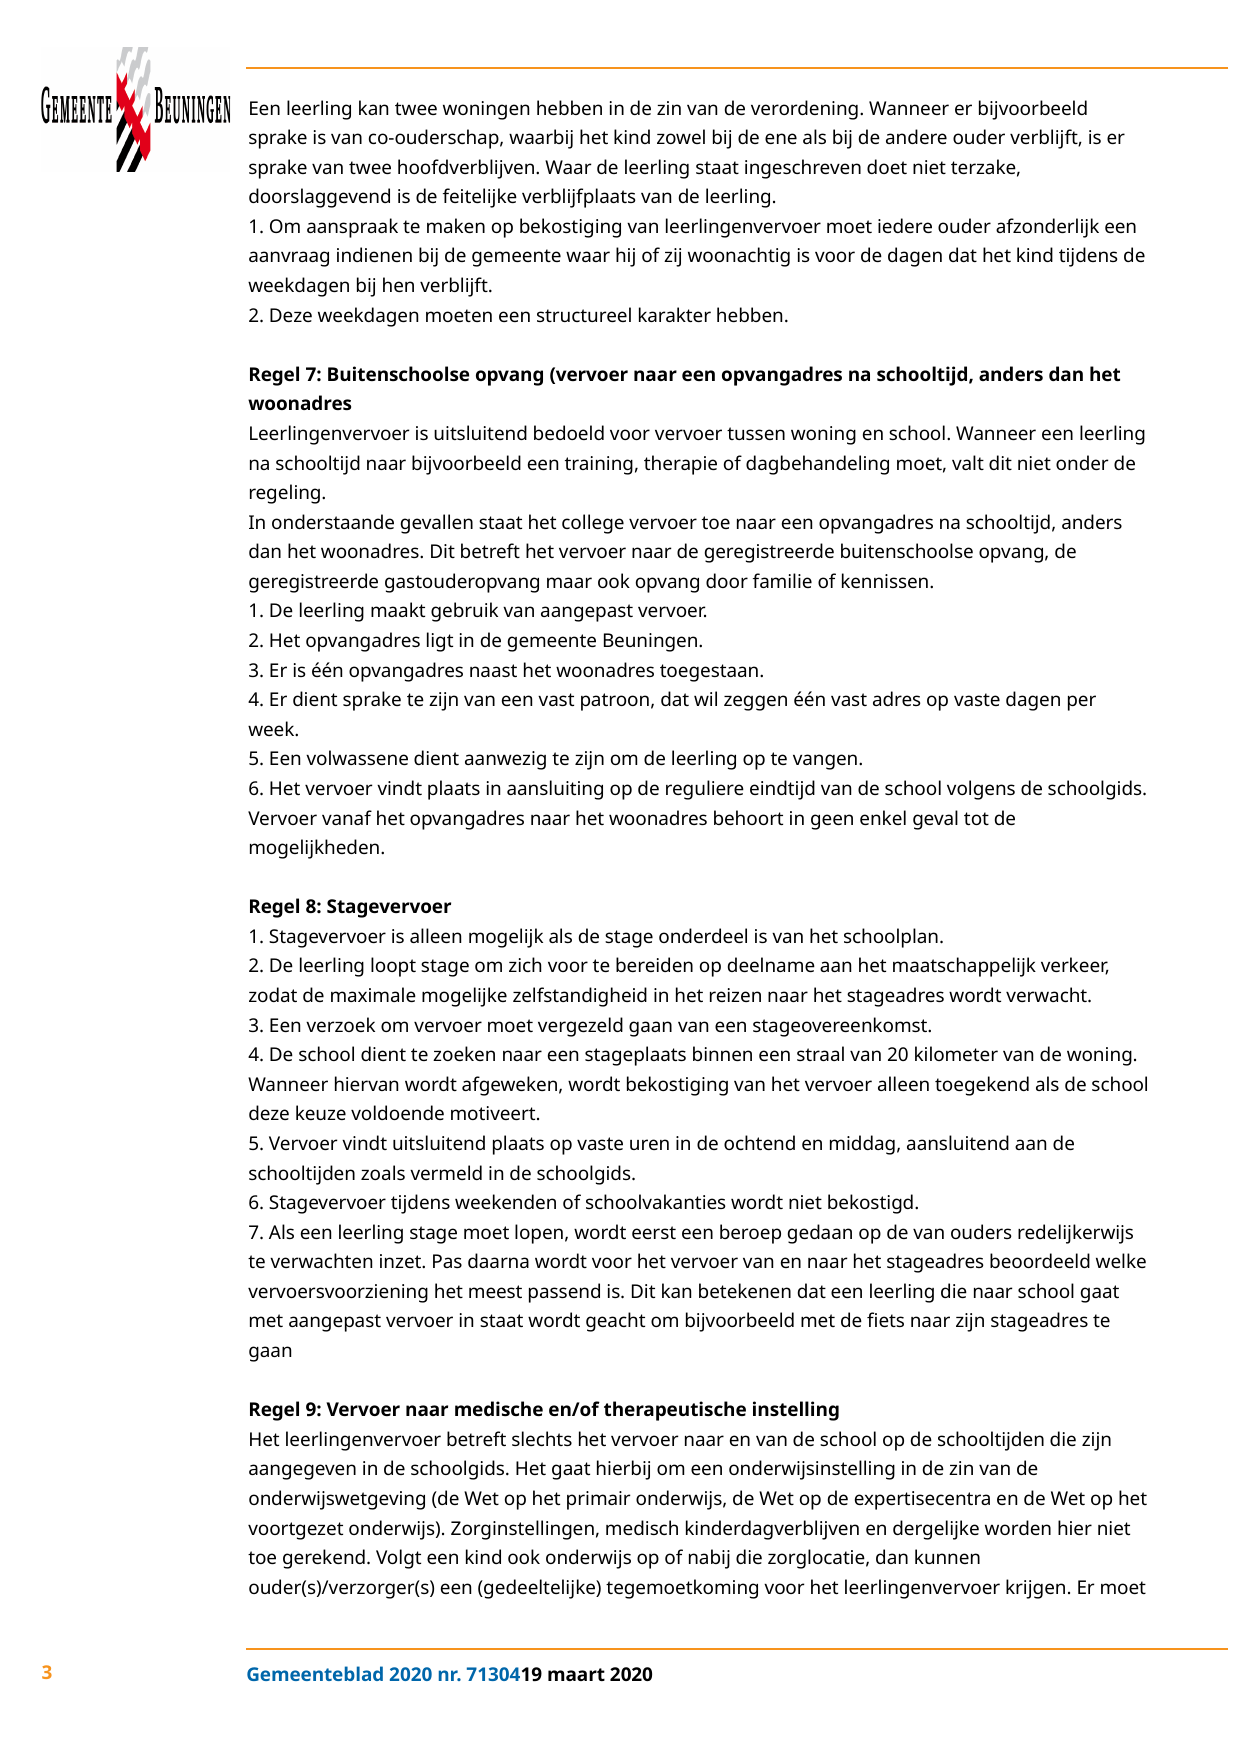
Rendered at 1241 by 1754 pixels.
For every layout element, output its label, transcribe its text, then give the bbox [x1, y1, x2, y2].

text 2. De leerling loopt stage om zich voor te bereiden op deelname aan het maatschappelijk verkeer, zodat de maximale mogelijke zelfstandigheid in het reizen naar het stageadres wordt verwacht. [248, 953, 1152, 1008]
text 4. Er dient sprake te zijn van een vast patroon, dat wil zeggen één vast adres op vaste dagen per week. [248, 686, 1152, 742]
text 1. De leerling maakt gebruik van aangepast vervoer. [248, 598, 1152, 623]
text 6. Het vervoer vindt plaats in aansluiting op de reguliere eindtijd van de school volgens de schoolgids. Vervoer vanaf het opvangadres naar het woonadres behoort in geen enkel geval tot de mogelijkheden. [248, 775, 1152, 860]
text 2. Het opvangadres ligt in de gemeente Beuningen. [248, 627, 1152, 653]
text 3. Er is één opvangadres naast het woonadres toegestaan. [248, 657, 1152, 683]
text Regel 7: Buitenschoolse opvang (vervoer naar een opvangadres na schooltijd, anders dan het woonadres [248, 361, 1152, 416]
text In onderstaande gevallen staat het college vervoer toe naar een opvangadres na schooltijd, anders dan het woonadres. Dit betreft het vervoer naar de geregistreerde buitenschoolse opvang, de geregistreerde gastouderopvang maar ook opvang door familie of kennissen. [248, 509, 1152, 594]
text Regel 8: Stagevervoer [248, 893, 1152, 919]
text Het leerlingenvervoer betreft slechts het vervoer naar en van de school op de schooltijden die zijn aangegeven in de schoolgids. Het gaat hierbij om een onderwijsinstelling in de zin van de onderwijswetgeving (de Wet op het primair onderwijs, de Wet op de expertisecentra en de Wet op het voortgezet onderwijs). Zorginstellingen, medisch kinderdagverblijven en dergelijke worden hier niet toe gerekend. Volgt een kind ook onderwijs op of nabij die zorglocatie, dan kunnen ouder(s)/verzorger(s) een (gedeeltelijke) tegemoetkoming voor het leerlingenvervoer krijgen. Er moet [248, 1426, 1152, 1600]
text 5. Een volwassene dient aanwezig te zijn om de leerling op te vangen. [248, 746, 1152, 771]
text 6. Stagevervoer tijdens weekenden of schoolvakanties wordt niet bekostigd. [248, 1189, 1152, 1215]
text Leerlingenvervoer is uitsluitend bedoeld voor vervoer tussen woning en school. Wanneer een leerling na schooltijd naar bijvoorbeeld een training, therapie of dagbehandeling moet, valt dit niet onder de regeling. [248, 420, 1152, 505]
text 7. Als een leerling stage moet lopen, wordt eerst een beroep gedaan op de van ouders redelijkerwijs te verwachten inzet. Pas daarna wordt voor het vervoer van en naar het stageadres beoordeeld welke vervoersvoorziening het meest passend is. Dit kan betekenen dat een leerling die naar school gaat met aangepast vervoer in staat wordt geacht om bijvoorbeeld met de fiets naar zijn stageadres te gaan [248, 1219, 1152, 1363]
picture [41, 47, 231, 172]
text 5. Vervoer vindt uitsluitend plaats op vaste uren in de ochtend en middag, aansluitend aan de schooltijden zoals vermeld in de schoolgids. [248, 1130, 1152, 1186]
text Regel 9: Vervoer naar medische en/of therapeutische instelling [248, 1396, 1152, 1422]
text 4. De school dient te zoeken naar een stageplaats binnen een straal van 20 kilometer van de woning. Wanneer hiervan wordt afgeweken, wordt bekostiging van het vervoer alleen toegekend als de school deze keuze voldoende motiveert. [248, 1041, 1152, 1126]
text Een leerling kan twee woningen hebben in de zin van de verordening. Wanneer er bijvoorbeeld sprake is van co-ouderschap, waarbij het kind zowel bij de ene als bij de andere ouder verblijft, is er sprake van twee hoofdverblijven. Waar de leerling staat ingeschreven doet niet terzake, doorslaggevend is de feitelijke verblijfplaats van de leerling. [248, 95, 1152, 209]
text 1. Om aanspraak te maken op bekostiging van leerlingenvervoer moet iedere ouder afzonderlijk een aanvraag indienen bij de gemeente waar hij of zij woonachtig is voor de dagen dat het kind tijdens de weekdagen bij hen verblijft. [248, 213, 1152, 298]
text 1. Stagevervoer is alleen mogelijk als de stage onderdeel is van het schoolplan. [248, 923, 1152, 949]
text 2. Deze weekdagen moeten een structureel karakter hebben. [248, 302, 1152, 328]
text 3. Een verzoek om vervoer moet vergezeld gaan van een stageovereenkomst. [248, 1012, 1152, 1038]
